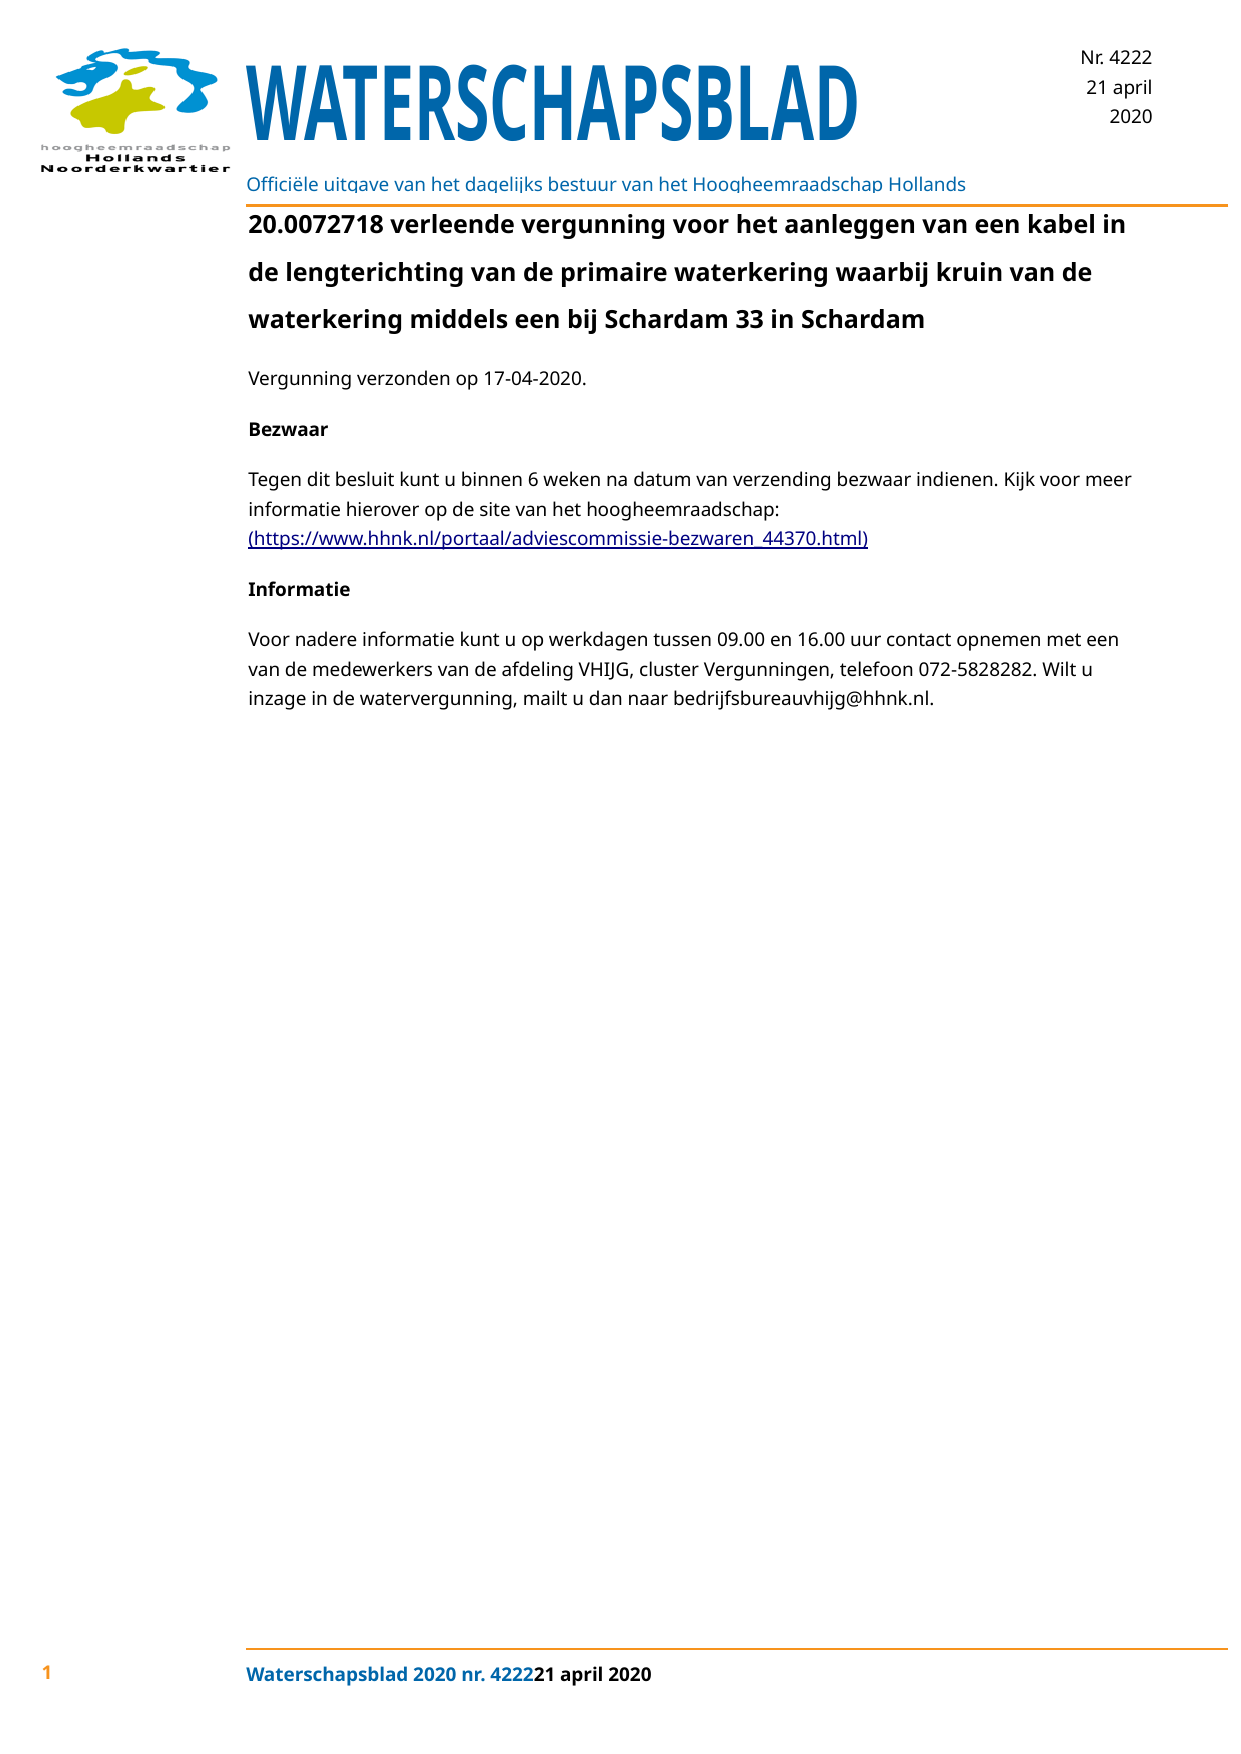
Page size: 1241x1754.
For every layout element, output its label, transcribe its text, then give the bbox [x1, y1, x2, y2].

text Voor nadere informatie kunt u op werkdagen tussen 09.00 en 16.00 uur contact opnemen met een van de medewerkers van de afdeling VHIJG, cluster Vergunningen, telefoon 072-5828282. Wilt u inzage in de watervergunning, mailt u dan naar bedrijfsbureauvhijg@hhnk.nl. [248, 626, 1152, 711]
text Informatie [248, 576, 1152, 602]
text Tegen dit besluit kunt u binnen 6 weken na datum van verzending bezwaar indienen. Kijk voor meer informatie hierover op de site van het hoogheemraadschap: (https://www.hhnk.nl/portaal/adviescommissie-bezwaren_44370.html) [248, 466, 1152, 551]
text 20.0072718 verleende vergunning voor het aanleggen van een kabel in de lengterichting van de primaire waterkering waarbij kruin van de waterkering middels een bij Schardam 33 in Schardam [248, 207, 1152, 336]
text Bezwaar [248, 416, 1152, 442]
text Vergunning verzonden op 17-04-2020. [248, 366, 1152, 391]
picture [41, 47, 231, 172]
